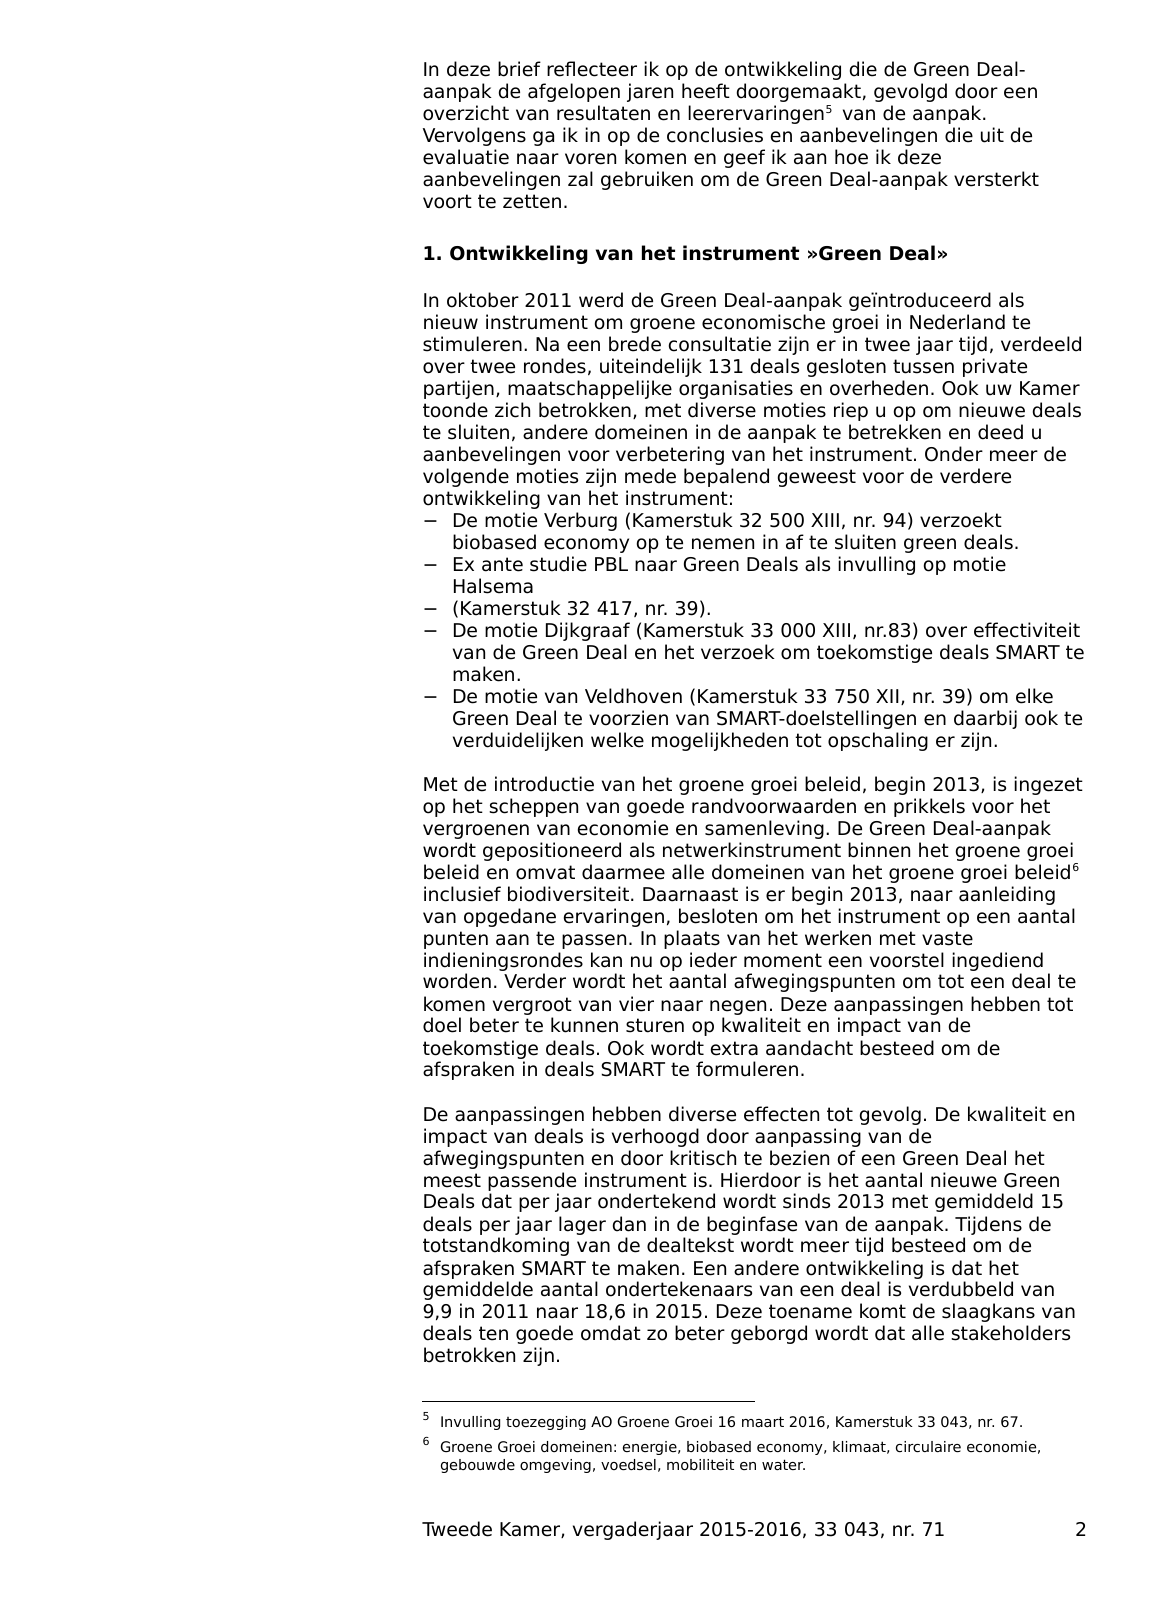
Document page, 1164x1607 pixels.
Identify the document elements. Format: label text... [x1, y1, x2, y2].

text De aanpassingen hebben diverse effecten tot gevolg. De kwaliteit en impact van deals is verhoogd door aanpassing van de afwegingspunten en door kritisch te bezien of een Green Deal het meest passende instrument is. Hierdoor is het aantal nieuwe Green Deals dat per jaar ondertekend wordt sinds 2013 met gemiddeld 15 deals per jaar lager dan in de beginfase van de aanpak. Tijdens de totstandkoming van de dealtekst wordt meer tijd besteed om de afspraken SMART te maken. Een andere ontwikkeling is dat het gemiddelde aantal ondertekenaars van een deal is verdubbeld van 9,9 in 2011 naar 18,6 in 2015. Deze toename komt de slaagkans van deals ten goede omdat zo beter geborgd wordt dat alle stakeholders betrokken zijn. [422, 1103, 1087, 1367]
text − (Kamerstuk 32 417, nr. 39). [422, 598, 1087, 619]
text Invulling toezegging AO Groene Groei 16 maart 2016, Kamerstuk 33 043, nr. 67. [422, 1410, 1087, 1432]
text Groene Groei domeinen: energie, biobased economy, klimaat, circulaire economie, gebouwde omgeving, voedsel, mobiliteit en water. [422, 1435, 1087, 1474]
text In deze brief reflecteer ik op de ontwikkeling die de Green Deal-aanpak de afgelopen jaren heeft doorgemaakt, gevolgd door een overzicht van resultaten en leerervaringen van de aanpak. Vervolgens ga ik in op de conclusies en aanbevelingen die uit de evaluatie naar voren komen en geef ik aan hoe ik deze aanbevelingen zal gebruiken om de Green Deal-aanpak versterkt voort te zetten. [422, 59, 1087, 213]
text − Ex ante studie PBL naar Green Deals als invulling op motie Halsema [422, 554, 1087, 598]
text − De motie Verburg (Kamerstuk 32 500 XIII, nr. 94) verzoekt biobased economy op te nemen in af te sluiten green deals. [422, 510, 1087, 554]
subtitle 1. Ontwikkeling van het instrument »Green Deal» [422, 243, 1087, 265]
text Met de introductie van het groene groei beleid, begin 2013, is ingezet op het scheppen van goede randvoorwaarden en prikkels voor het vergroenen van economie en samenleving. De Green Deal-aanpak wordt gepositioneerd als netwerkinstrument binnen het groene groei beleid en omvat daarmee alle domeinen van het groene groei beleid inclusief biodiversiteit. Daarnaast is er begin 2013, naar aanleiding van opgedane ervaringen, besloten om het instrument op een aantal punten aan te passen. In plaats van het werken met vaste indieningsrondes kan nu op ieder moment een voorstel ingediend worden. Verder wordt het aantal afwegingspunten om tot een deal te komen vergroot van vier naar negen. Deze aanpassingen hebben tot doel beter te kunnen sturen op kwaliteit en impact van de toekomstige deals. Ook wordt extra aandacht besteed om de afspraken in deals SMART te formuleren. [422, 774, 1087, 1081]
text − De motie Dijkgraaf (Kamerstuk 33 000 XIII, nr.83) over effectiviteit van de Green Deal en het verzoek om toekomstige deals SMART te maken. [422, 619, 1087, 686]
text − De motie van Veldhoven (Kamerstuk 33 750 XII, nr. 39) om elke Green Deal te voorzien van SMART-doelstellingen en daarbij ook te verduidelijken welke mogelijkheden tot opschaling er zijn. [422, 686, 1087, 751]
text In oktober 2011 werd de Green Deal-aanpak geïntroduceerd als nieuw instrument om groene economische groei in Nederland te stimuleren. Na een brede consultatie zijn er in twee jaar tijd, verdeeld over twee rondes, uiteindelijk 131 deals gesloten tussen private partijen, maatschappelijke organisaties en overheden. Ook uw Kamer toonde zich betrokken, met diverse moties riep u op om nieuwe deals te sluiten, andere domeinen in de aanpak te betrekken en deed u aanbevelingen voor verbetering van het instrument. Onder meer de volgende moties zijn mede bepalend geweest voor de verdere ontwikkeling van het instrument: [422, 290, 1087, 510]
